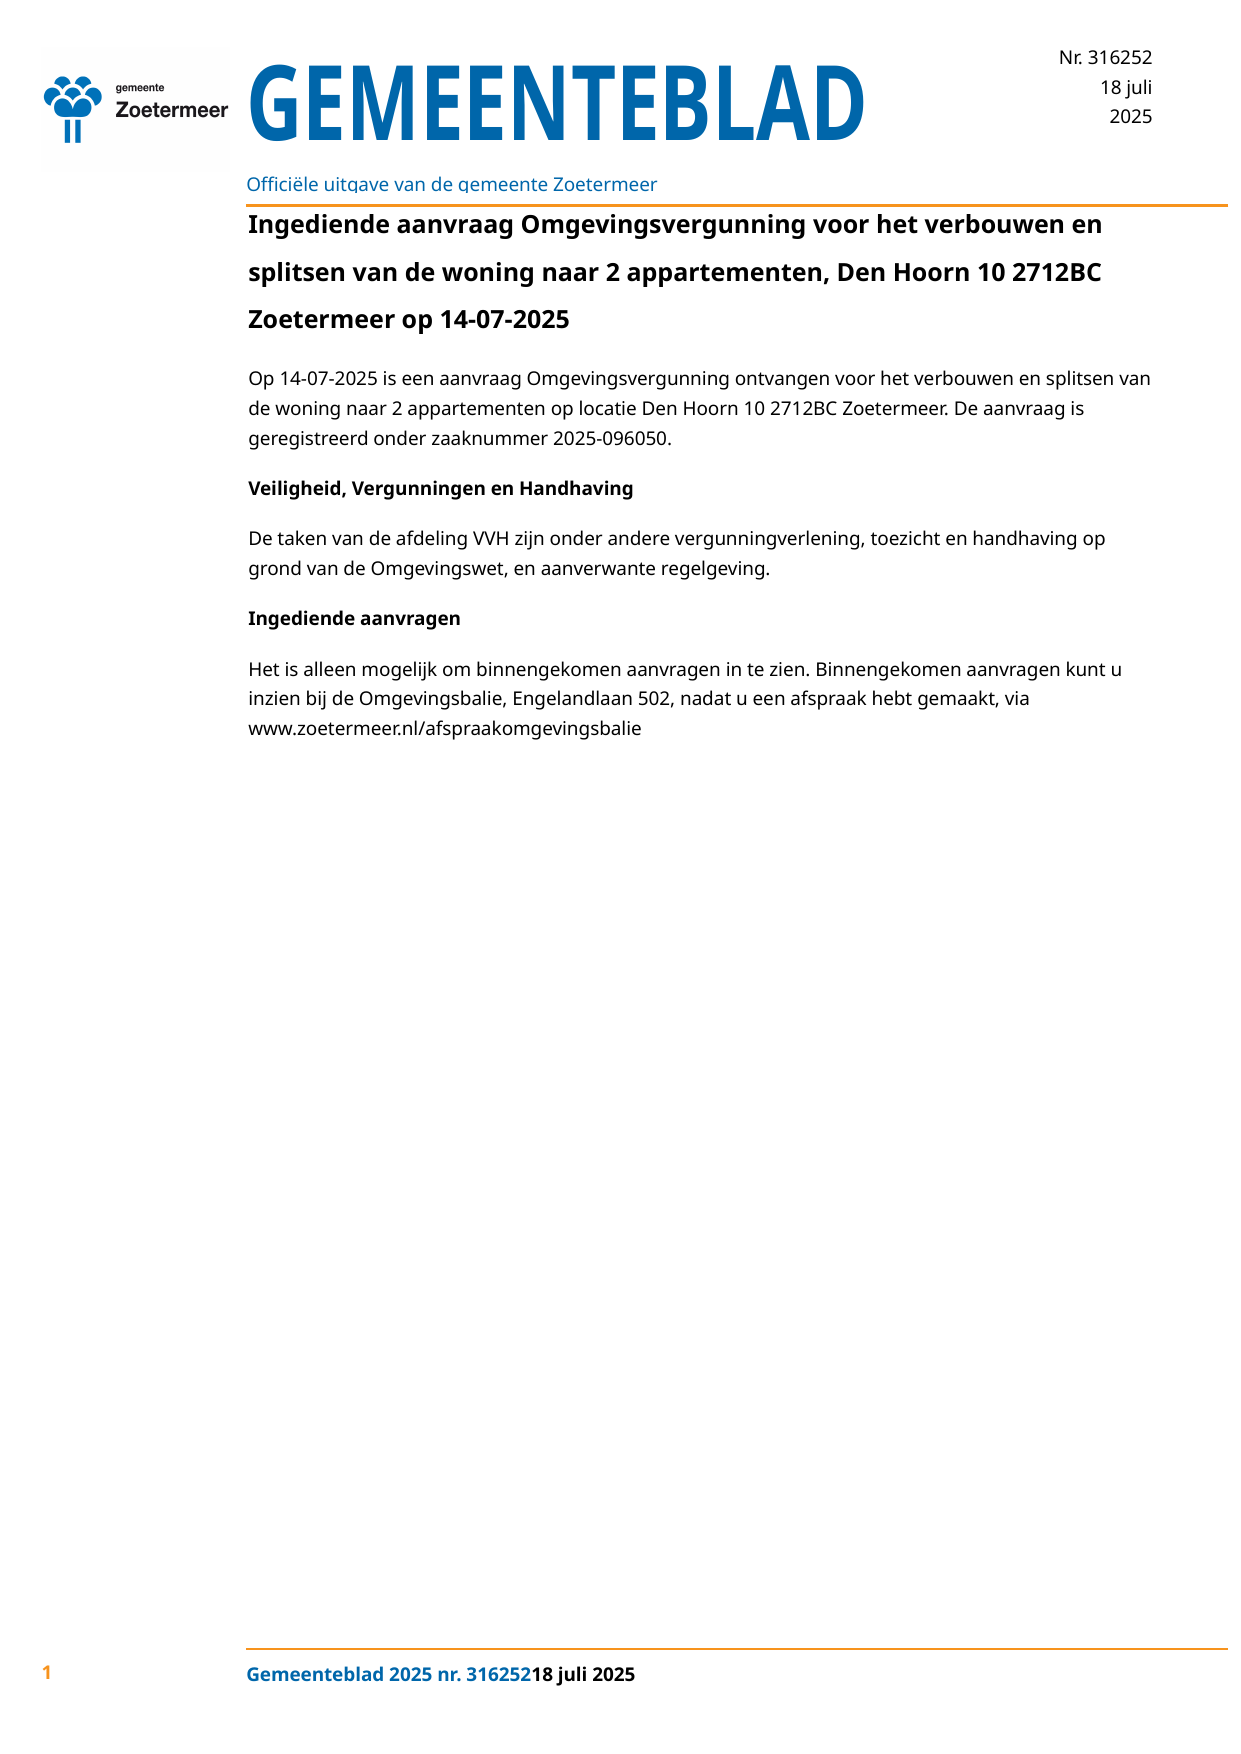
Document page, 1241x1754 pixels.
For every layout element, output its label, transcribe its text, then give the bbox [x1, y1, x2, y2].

text Op 14-07-2025 is een aanvraag Omgevingsvergunning ontvangen voor het verbouwen en splitsen van de woning naar 2 appartementen op locatie Den Hoorn 10 2712BC Zoetermeer. De aanvraag is geregistreerd onder zaaknummer 2025-096050. [248, 366, 1152, 450]
text Het is alleen mogelijk om binnengekomen aanvragen in te zien. Binnengekomen aanvragen kunt u inzien bij de Omgevingsbalie, Engelandlaan 502, nadat u een afspraak hebt gemaakt, via www.zoetermeer.nl/afspraakomgevingsbalie [248, 656, 1152, 741]
text Ingediende aanvragen [248, 606, 1152, 631]
text Veiligheid, Vergunningen en Handhaving [248, 475, 1152, 501]
text De taken van de afdeling VVH zijn onder andere vergunningverlening, toezicht en handhaving op grond van de Omgevingswet, en aanverwante regelgeving. [248, 526, 1152, 581]
picture [41, 47, 231, 172]
text Ingediende aanvraag Omgevingsvergunning voor het verbouwen en splitsen van de woning naar 2 appartementen, Den Hoorn 10 2712BC Zoetermeer op 14-07-2025 [248, 207, 1152, 336]
